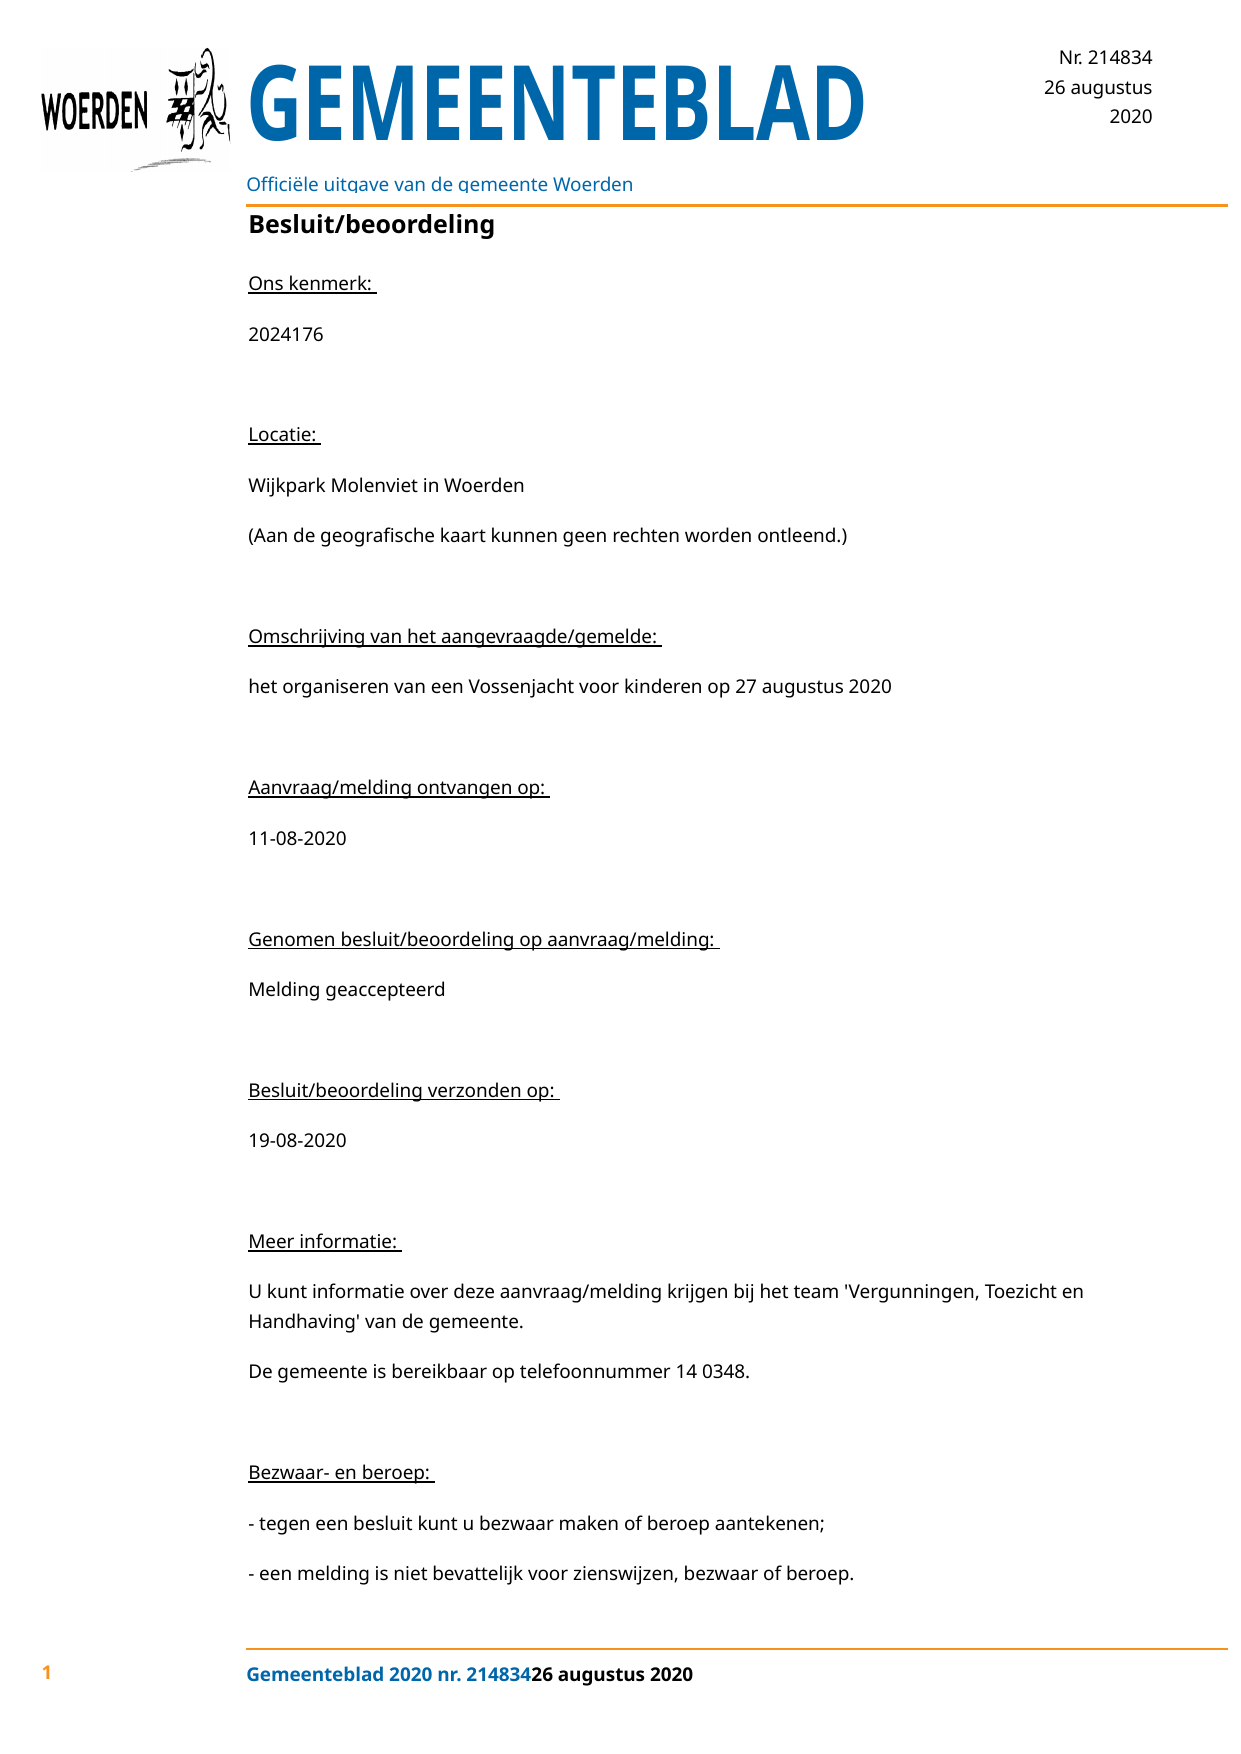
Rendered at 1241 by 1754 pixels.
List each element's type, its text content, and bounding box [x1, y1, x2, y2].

text - tegen een besluit kunt u bezwaar maken of beroep aantekenen; [248, 1510, 1152, 1536]
text 11-08-2020 [248, 825, 1152, 851]
text Besluit/beoordeling [248, 207, 1152, 241]
text Wijkpark Molenviet in Woerden [248, 472, 1152, 498]
text De gemeente is bereikbaar op telefoonnummer 14 0348. [248, 1359, 1152, 1384]
picture [41, 47, 231, 172]
text (Aan de geografische kaart kunnen geen rechten worden ontleend.) [248, 522, 1152, 548]
text het organiseren van een Vossenjacht voor kinderen op 27 augustus 2020 [248, 674, 1152, 699]
text Ons kenmerk: [248, 270, 1152, 296]
text Meer informatie: [248, 1228, 1152, 1254]
text Genomen besluit/beoordeling op aanvraag/melding: [248, 926, 1152, 951]
text Melding geaccepteerd [248, 976, 1152, 1002]
text Omschrijving van het aangevraagde/gemelde: [248, 623, 1152, 649]
text U kunt informatie over deze aanvraag/melding krijgen bij het team 'Vergunningen, Toezicht en Handhaving' van de gemeente. [248, 1279, 1152, 1334]
text 19-08-2020 [248, 1127, 1152, 1153]
text Besluit/beoordeling verzonden op: [248, 1077, 1152, 1103]
text 2024176 [248, 321, 1152, 346]
text - een melding is niet bevattelijk voor zienswijzen, bezwaar of beroep. [248, 1560, 1152, 1586]
text Bezwaar- en beroep: [248, 1459, 1152, 1485]
text Locatie: [248, 422, 1152, 447]
text Aanvraag/melding ontvangen op: [248, 774, 1152, 800]
